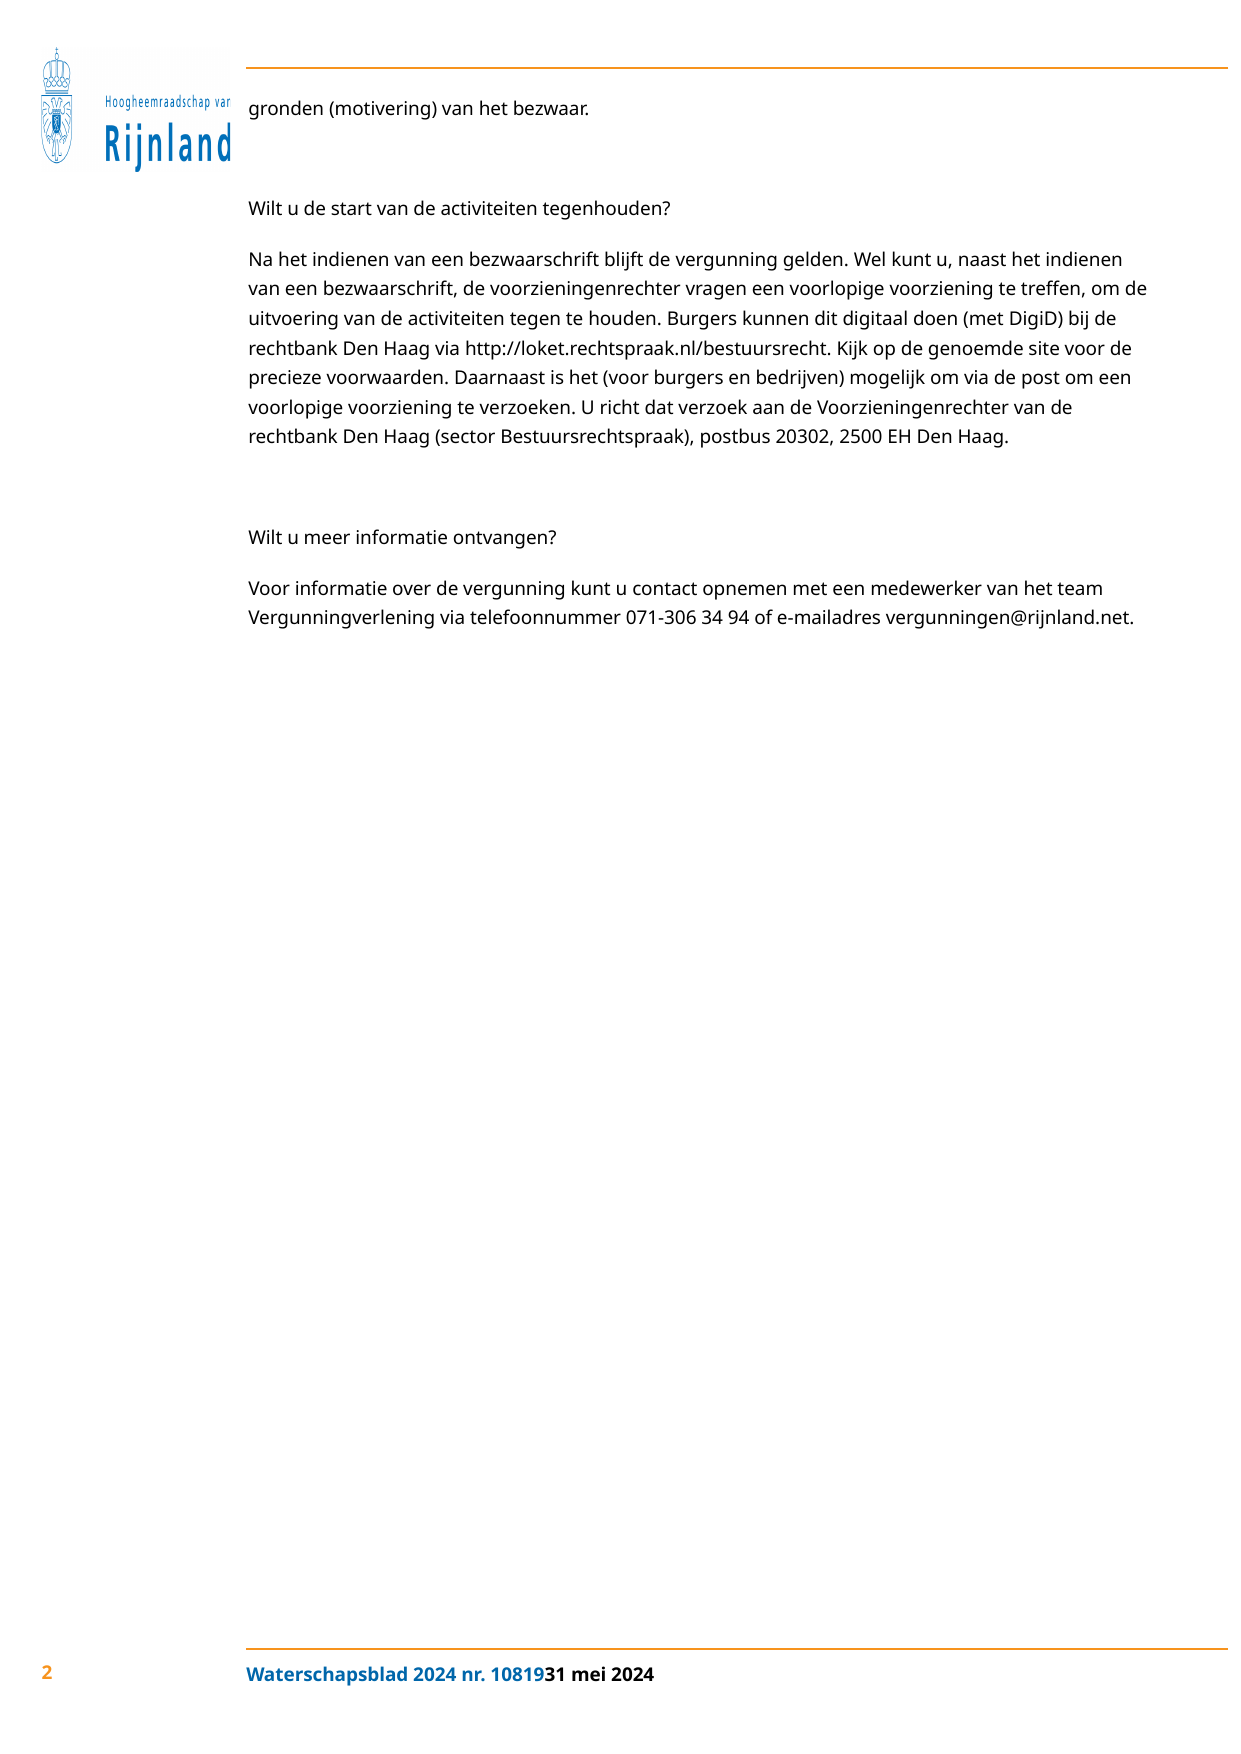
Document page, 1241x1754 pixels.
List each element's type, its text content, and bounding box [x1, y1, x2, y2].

text Wilt u meer informatie ontvangen? [248, 524, 1152, 550]
text gronden (motivering) van het bezwaar. [248, 95, 1152, 121]
text Voor informatie over de vergunning kunt u contact opnemen met een medewerker van het team Vergunningverlening via telefoonnummer 071-306 34 94 of e-mailadres vergunningen@rijnland.net. [248, 575, 1152, 630]
text Wilt u de start van de activiteiten tegenhouden? [248, 196, 1152, 221]
text Na het indienen van een bezwaarschrift blijft de vergunning gelden. Wel kunt u, naast het indienen van een bezwaarschrift, de voorzieningenrechter vragen een voorlopige voorziening te treffen, om de uitvoering van de activiteiten tegen te houden. Burgers kunnen dit digitaal doen (met DigiD) bij de rechtbank Den Haag via http://loket.rechtspraak.nl/bestuursrecht. Kijk op de genoemde site voor de precieze voorwaarden. Daarnaast is het (voor burgers en bedrijven) mogelijk om via de post om een voorlopige voorziening te verzoeken. U richt dat verzoek aan de Voorzieningenrechter van de rechtbank Den Haag (sector Bestuursrechtspraak), postbus 20302, 2500 EH Den Haag. [248, 246, 1152, 449]
picture [41, 47, 231, 172]
